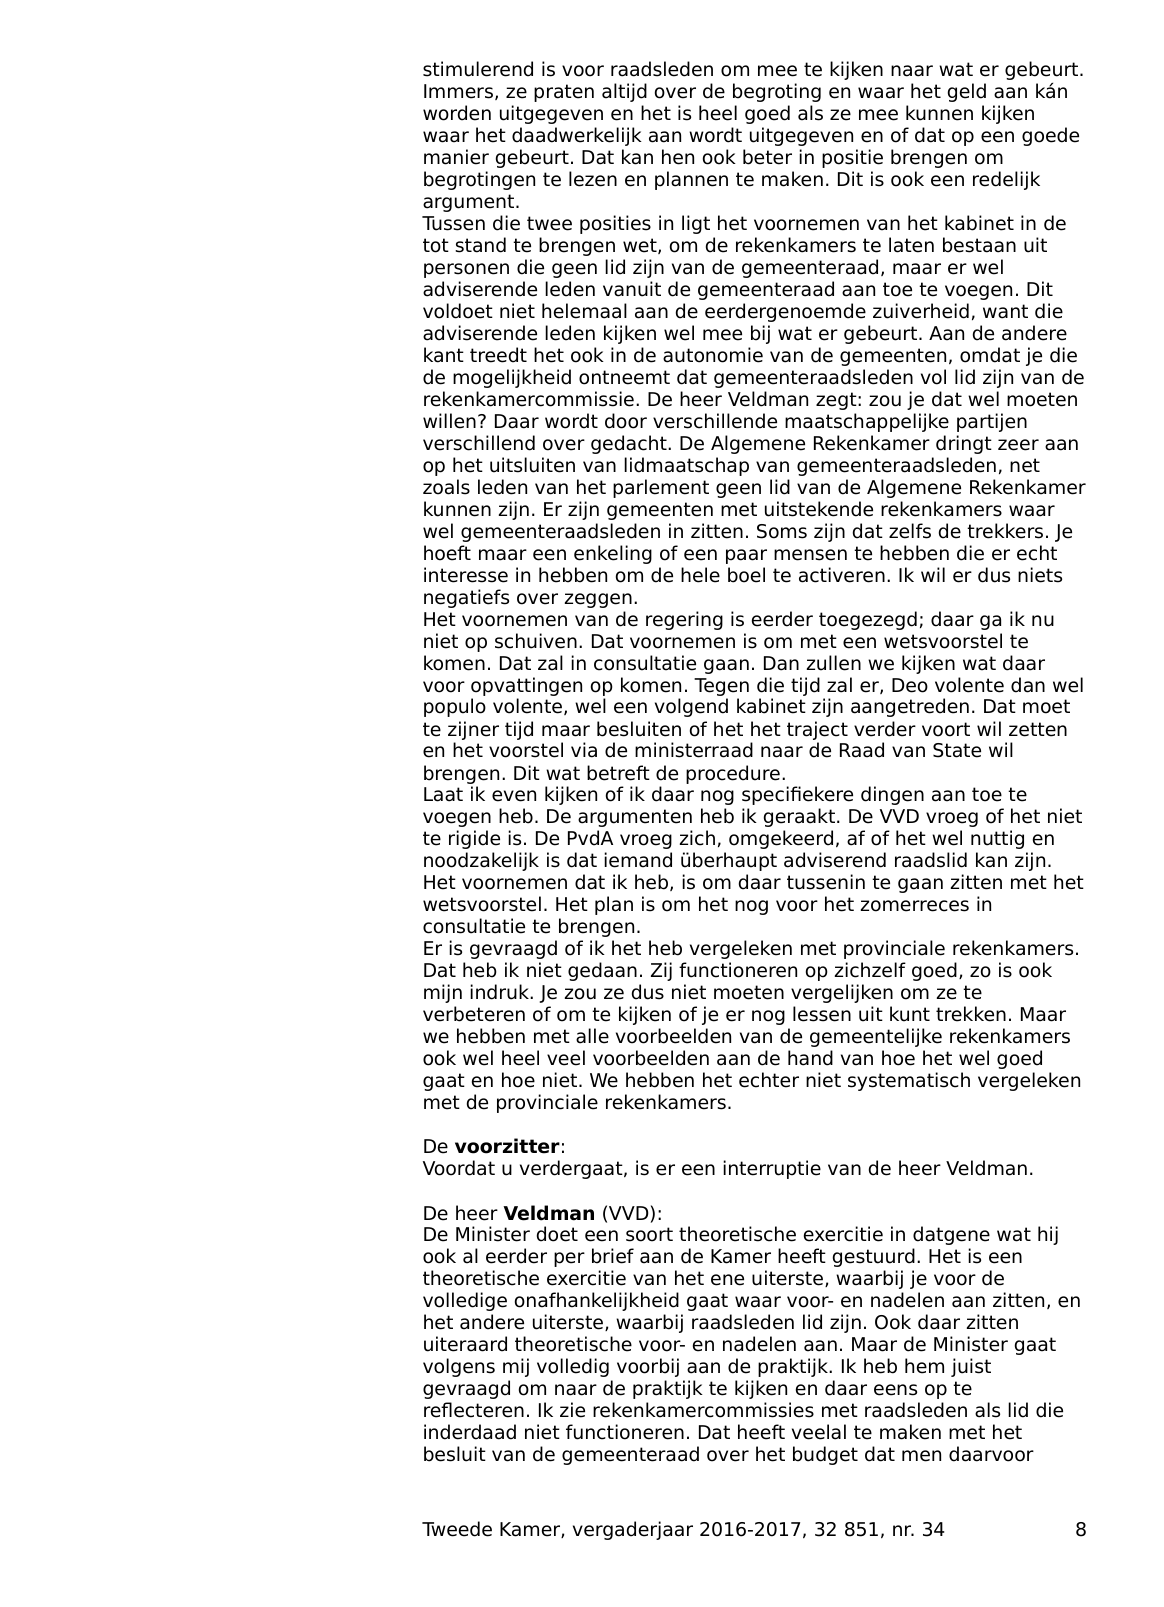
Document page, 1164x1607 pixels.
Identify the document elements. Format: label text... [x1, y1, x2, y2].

text Er is gevraagd of ik het heb vergeleken met provinciale rekenkamers. Dat heb ik niet gedaan. Zij functioneren op zichzelf goed, zo is ook mijn indruk. Je zou ze dus niet moeten vergelijken om ze te verbeteren of om te kijken of je er nog lessen uit kunt trekken. Maar we hebben met alle voorbeelden van de gemeentelijke rekenkamers ook wel heel veel voorbeelden aan de hand van hoe het wel goed gaat en hoe niet. We hebben het echter niet systematisch vergeleken met de provinciale rekenkamers. [422, 938, 1087, 1114]
text Laat ik even kijken of ik daar nog specifiekere dingen aan toe te voegen heb. De argumenten heb ik geraakt. De VVD vroeg of het niet te rigide is. De PvdA vroeg zich, omgekeerd, af of het wel nuttig en noodzakelijk is dat iemand überhaupt adviserend raadslid kan zijn. Het voornemen dat ik heb, is om daar tussenin te gaan zitten met het wetsvoorstel. Het plan is om het nog voor het zomerreces in consultatie te brengen. [422, 784, 1087, 938]
text De voorzitter: [422, 1136, 1087, 1158]
text De heer Veldman (VVD): [422, 1202, 1087, 1224]
text Het voornemen van de regering is eerder toegezegd; daar ga ik nu niet op schuiven. Dat voornemen is om met een wetsvoorstel te komen. Dat zal in consultatie gaan. Dan zullen we kijken wat daar voor opvattingen op komen. Tegen die tijd zal er, Deo volente dan wel populo volente, wel een volgend kabinet zijn aangetreden. Dat moet te zijner tijd maar besluiten of het het traject verder voort wil zetten en het voorstel via de ministerraad naar de Raad van State wil brengen. Dit wat betreft de procedure. [422, 608, 1087, 784]
text stimulerend is voor raadsleden om mee te kijken naar wat er gebeurt. Immers, ze praten altijd over de begroting en waar het geld aan kán worden uitgegeven en het is heel goed als ze mee kunnen kijken waar het daadwerkelijk aan wordt uitgegeven en of dat op een goede manier gebeurt. Dat kan hen ook beter in positie brengen om begrotingen te lezen en plannen te maken. Dit is ook een redelijk argument. [422, 59, 1087, 213]
text Tussen die twee posities in ligt het voornemen van het kabinet in de tot stand te brengen wet, om de rekenkamers te laten bestaan uit personen die geen lid zijn van de gemeenteraad, maar er wel adviserende leden vanuit de gemeenteraad aan toe te voegen. Dit voldoet niet helemaal aan de eerdergenoemde zuiverheid, want die adviserende leden kijken wel mee bij wat er gebeurt. Aan de andere kant treedt het ook in de autonomie van de gemeenten, omdat je die de mogelijkheid ontneemt dat gemeenteraadsleden vol lid zijn van de rekenkamercommissie. De heer Veldman zegt: zou je dat wel moeten willen? Daar wordt door verschillende maatschappelijke partijen verschillend over gedacht. De Algemene Rekenkamer dringt zeer aan op het uitsluiten van lidmaatschap van gemeenteraadsleden, net zoals leden van het parlement geen lid van de Algemene Rekenkamer kunnen zijn. Er zijn gemeenten met uitstekende rekenkamers waar wel gemeenteraadsleden in zitten. Soms zijn dat zelfs de trekkers. Je hoeft maar een enkeling of een paar mensen te hebben die er echt interesse in hebben om de hele boel te activeren. Ik wil er dus niets negatiefs over zeggen. [422, 213, 1087, 608]
text Voordat u verdergaat, is er een interruptie van de heer Veldman. [422, 1158, 1087, 1180]
text De Minister doet een soort theoretische exercitie in datgene wat hij ook al eerder per brief aan de Kamer heeft gestuurd. Het is een theoretische exercitie van het ene uiterste, waarbij je voor de volledige onafhankelijkheid gaat waar voor- en nadelen aan zitten, en het andere uiterste, waarbij raadsleden lid zijn. Ook daar zitten uiteraard theoretische voor- en nadelen aan. Maar de Minister gaat volgens mij volledig voorbij aan de praktijk. Ik heb hem juist gevraagd om naar de praktijk te kijken en daar eens op te reflecteren. Ik zie rekenkamercommissies met raadsleden als lid die inderdaad niet functioneren. Dat heeft veelal te maken met het besluit van de gemeenteraad over het budget dat men daarvoor [422, 1224, 1087, 1466]
